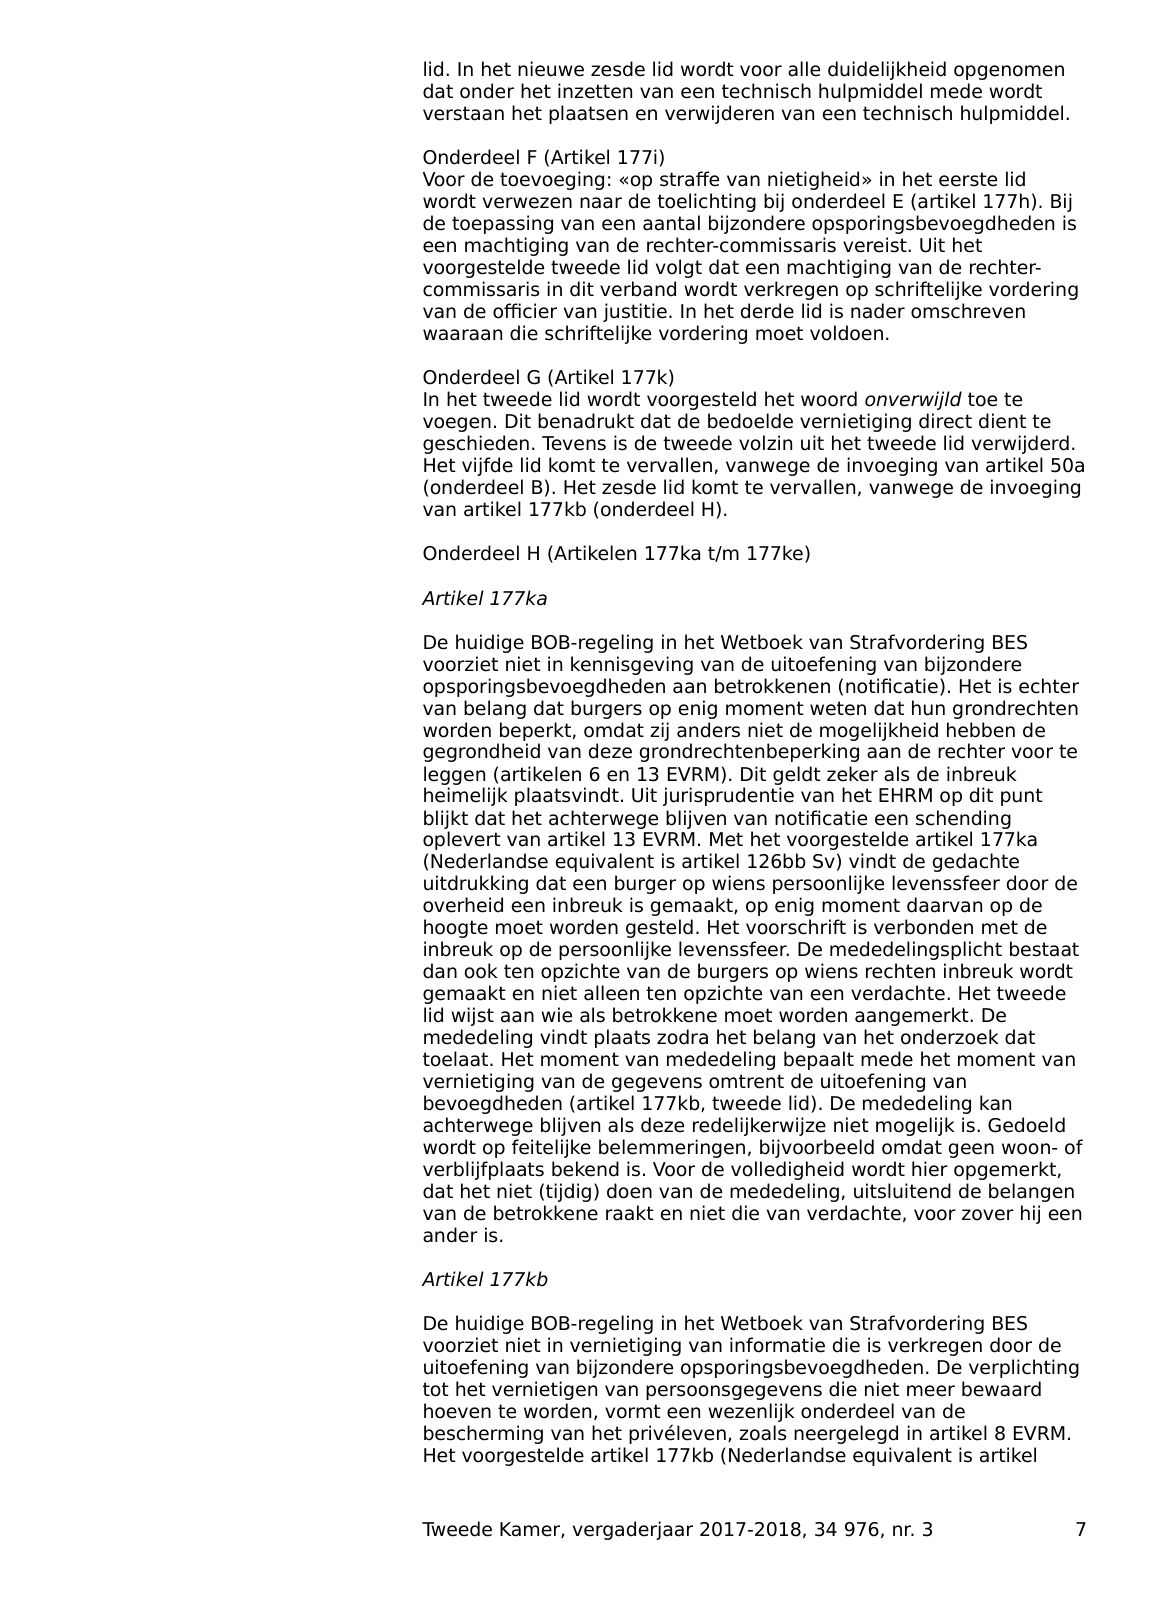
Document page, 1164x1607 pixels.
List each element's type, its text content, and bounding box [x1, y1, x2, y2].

subtitle Artikel 177ka [422, 587, 1087, 609]
text Onderdeel G (Artikel 177k) [422, 367, 1087, 389]
text lid. In het nieuwe zesde lid wordt voor alle duidelijkheid opgenomen dat onder het inzetten van een technisch hulpmiddel mede wordt verstaan het plaatsen en verwijderen van een technisch hulpmiddel. [422, 59, 1087, 125]
text De huidige BOB-regeling in het Wetboek van Strafvordering BES voorziet niet in kennisgeving van de uitoefening van bijzondere opsporingsbevoegdheden aan betrokkenen (notificatie). Het is echter van belang dat burgers op enig moment weten dat hun grondrechten worden beperkt, omdat zij anders niet de mogelijkheid hebben de gegrondheid van deze grondrechtenbeperking aan de rechter voor te leggen (artikelen 6 en 13 EVRM). Dit geldt zeker als de inbreuk heimelijk plaatsvindt. Uit jurisprudentie van het EHRM op dit punt blijkt dat het achterwege blijven van notificatie een schending oplevert van artikel 13 EVRM. Met het voorgestelde artikel 177ka (Nederlandse equivalent is artikel 126bb Sv) vindt de gedachte uitdrukking dat een burger op wiens persoonlijke levenssfeer door de overheid een inbreuk is gemaakt, op enig moment daarvan op de hoogte moet worden gesteld. Het voorschrift is verbonden met de inbreuk op de persoonlijke levenssfeer. De mededelingsplicht bestaat dan ook ten opzichte van de burgers op wiens rechten inbreuk wordt gemaakt en niet alleen ten opzichte van een verdachte. Het tweede lid wijst aan wie als betrokkene moet worden aangemerkt. De mededeling vindt plaats zodra het belang van het onderzoek dat toelaat. Het moment van mededeling bepaalt mede het moment van vernietiging van de gegevens omtrent de uitoefening van bevoegdheden (artikel 177kb, tweede lid). De mededeling kan achterwege blijven als deze redelijkerwijze niet mogelijk is. Gedoeld wordt op feitelijke belemmeringen, bijvoorbeeld omdat geen woon- of verblijfplaats bekend is. Voor de volledigheid wordt hier opgemerkt, dat het niet (tijdig) doen van de mededeling, uitsluitend de belangen van de betrokkene raakt en niet die van verdachte, voor zover hij een ander is. [422, 632, 1087, 1247]
text Onderdeel F (Artikel 177i) [422, 147, 1087, 169]
subtitle Artikel 177kb [422, 1269, 1087, 1291]
text Voor de toevoeging: «op straffe van nietigheid» in het eerste lid wordt verwezen naar de toelichting bij onderdeel E (artikel 177h). Bij de toepassing van een aantal bijzondere opsporingsbevoegdheden is een machtiging van de rechter-commissaris vereist. Uit het voorgestelde tweede lid volgt dat een machtiging van de rechter-commissaris in dit verband wordt verkregen op schriftelijke vordering van de officier van justitie. In het derde lid is nader omschreven waaraan die schriftelijke vordering moet voldoen. [422, 169, 1087, 345]
text Onderdeel H (Artikelen 177ka t/m 177ke) [422, 543, 1087, 565]
text De huidige BOB-regeling in het Wetboek van Strafvordering BES voorziet niet in vernietiging van informatie die is verkregen door de uitoefening van bijzondere opsporingsbevoegdheden. De verplichting tot het vernietigen van persoonsgegevens die niet meer bewaard hoeven te worden, vormt een wezenlijk onderdeel van de bescherming van het privéleven, zoals neergelegd in artikel 8 EVRM. Het voorgestelde artikel 177kb (Nederlandse equivalent is artikel [422, 1313, 1087, 1467]
text In het tweede lid wordt voorgesteld het woord onverwijld toe te voegen. Dit benadrukt dat de bedoelde vernietiging direct dient te geschieden. Tevens is de tweede volzin uit het tweede lid verwijderd. Het vijfde lid komt te vervallen, vanwege de invoeging van artikel 50a (onderdeel B). Het zesde lid komt te vervallen, vanwege de invoeging van artikel 177kb (onderdeel H). [422, 389, 1087, 521]
